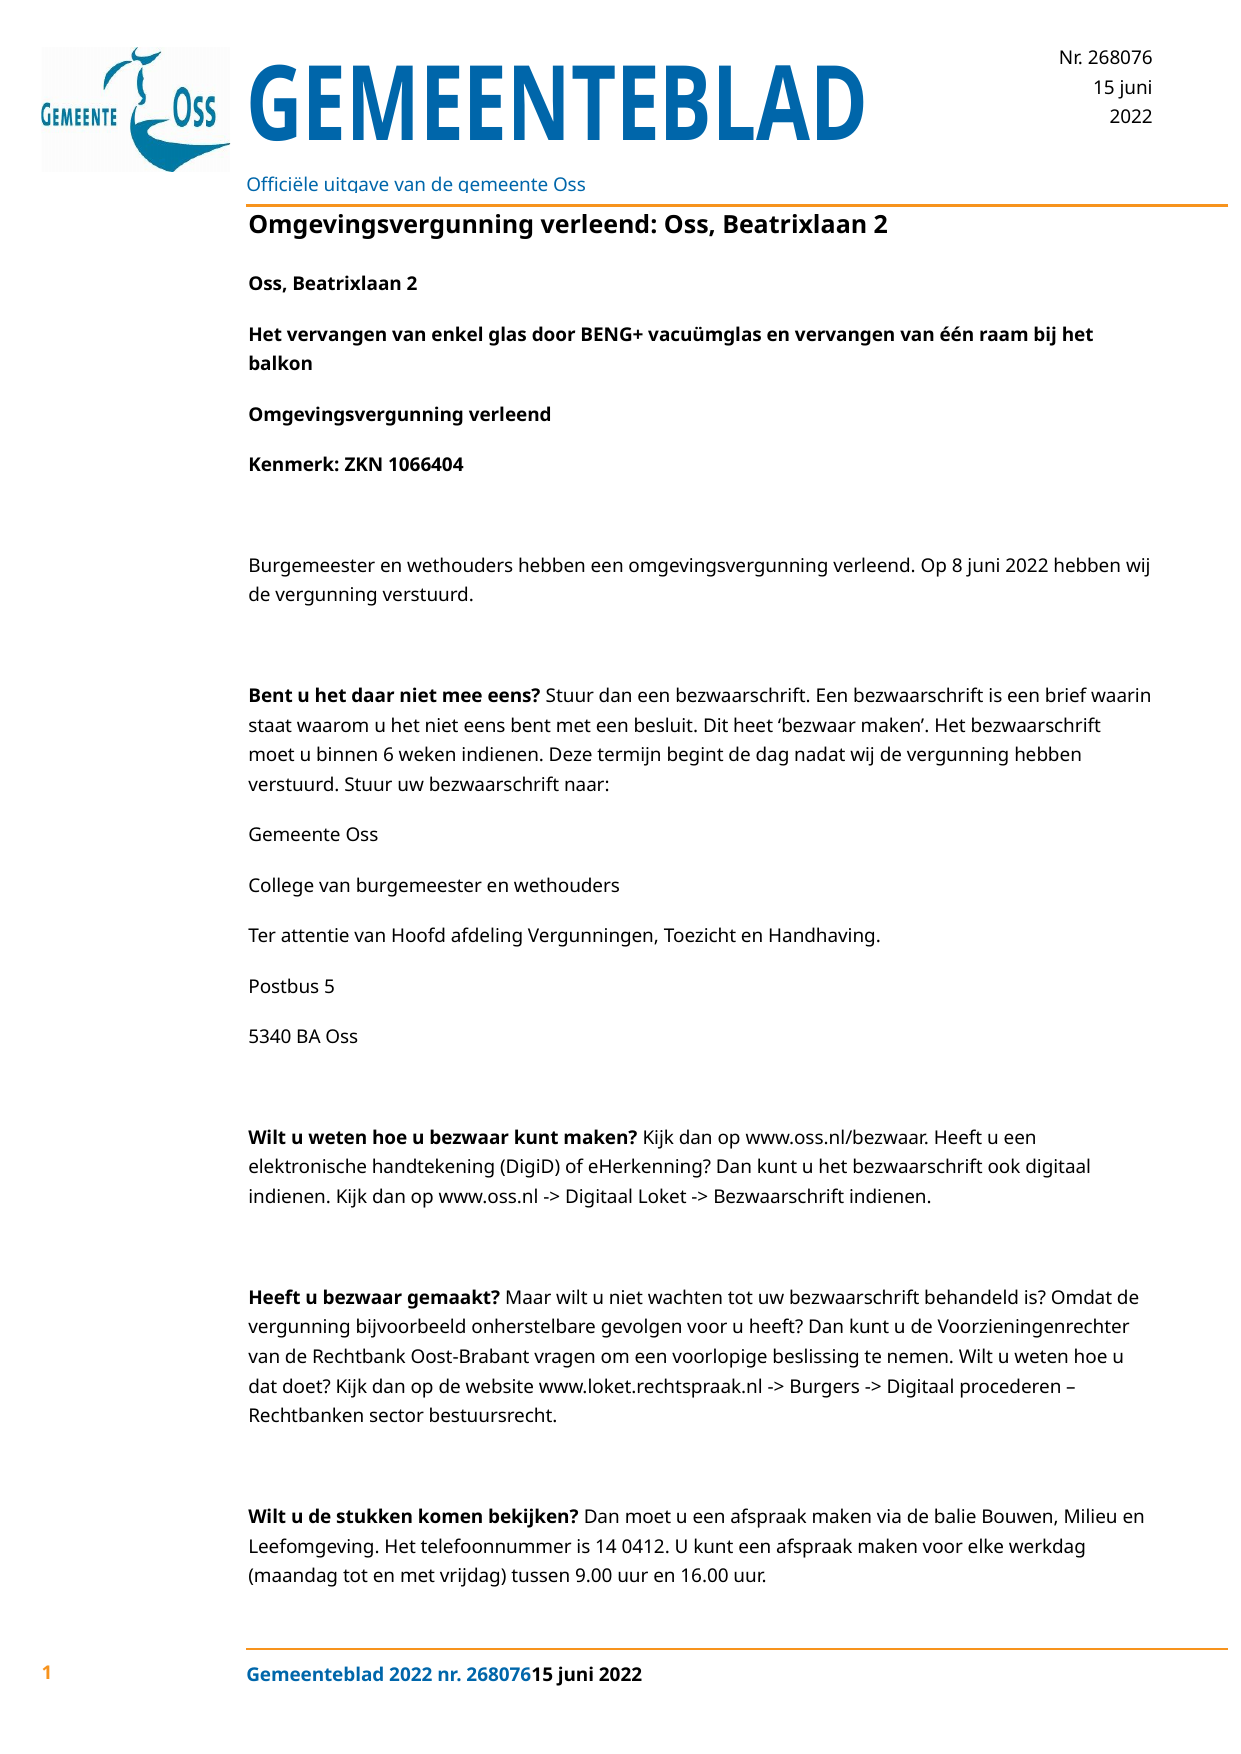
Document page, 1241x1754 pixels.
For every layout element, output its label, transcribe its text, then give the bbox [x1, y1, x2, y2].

text Burgemeester en wethouders hebben een omgevingsvergunning verleend. Op 8 juni 2022 hebben wij de vergunning verstuurd. [248, 552, 1152, 607]
text Postbus 5 [248, 973, 1152, 998]
text Wilt u de stukken komen bekijken? Dan moet u een afspraak maken via de balie Bouwen, Milieu en Leefomgeving. Het telefoonnummer is 14 0412. U kunt een afspraak maken voor elke werkdag (maandag tot en met vrijdag) tussen 9.00 uur en 16.00 uur. [248, 1503, 1152, 1588]
text Omgevingsvergunning verleend: Oss, Beatrixlaan 2 [248, 207, 1152, 241]
text Bent u het daar niet mee eens? Stuur dan een bezwaarschrift. Een bezwaarschrift is een brief waarin staat waarom u het niet eens bent met een besluit. Dit heet ‘bezwaar maken’. Het bezwaarschrift moet u binnen 6 weken indienen. Deze termijn begint de dag nadat wij de vergunning hebben verstuurd. Stuur uw bezwaarschrift naar: [248, 682, 1152, 797]
text Kenmerk: ZKN 1066404 [248, 451, 1152, 477]
text Heeft u bezwaar gemaakt? Maar wilt u niet wachten tot uw bezwaarschrift behandeld is? Omdat de vergunning bijvoorbeeld onherstelbare gevolgen voor u heeft? Dan kunt u de Voorzieningenrechter van de Rechtbank Oost-Brabant vragen om een voorlopige beslissing te nemen. Wilt u weten hoe u dat doet? Kijk dan op de website www.loket.rechtspraak.nl -> Burgers -> Digitaal procederen – Rechtbanken sector bestuursrecht. [248, 1284, 1152, 1428]
text Het vervangen van enkel glas door BENG+ vacuümglas en vervangen van één raam bij het balkon [248, 321, 1152, 376]
text Gemeente Oss [248, 822, 1152, 847]
text Omgevingsvergunning verleend [248, 401, 1152, 426]
text College van burgemeester en wethouders [248, 872, 1152, 898]
text Oss, Beatrixlaan 2 [248, 270, 1152, 296]
text Ter attentie van Hoofd afdeling Vergunningen, Toezicht en Handhaving. [248, 922, 1152, 948]
text Wilt u weten hoe u bezwaar kunt maken? Kijk dan op www.oss.nl/bezwaar. Heeft u een elektronische handtekening (DigiD) of eHerkenning? Dan kunt u het bezwaarschrift ook digitaal indienen. Kijk dan op www.oss.nl -> Digitaal Loket -> Bezwaarschrift indienen. [248, 1124, 1152, 1209]
picture [41, 47, 231, 172]
text 5340 BA Oss [248, 1023, 1152, 1049]
